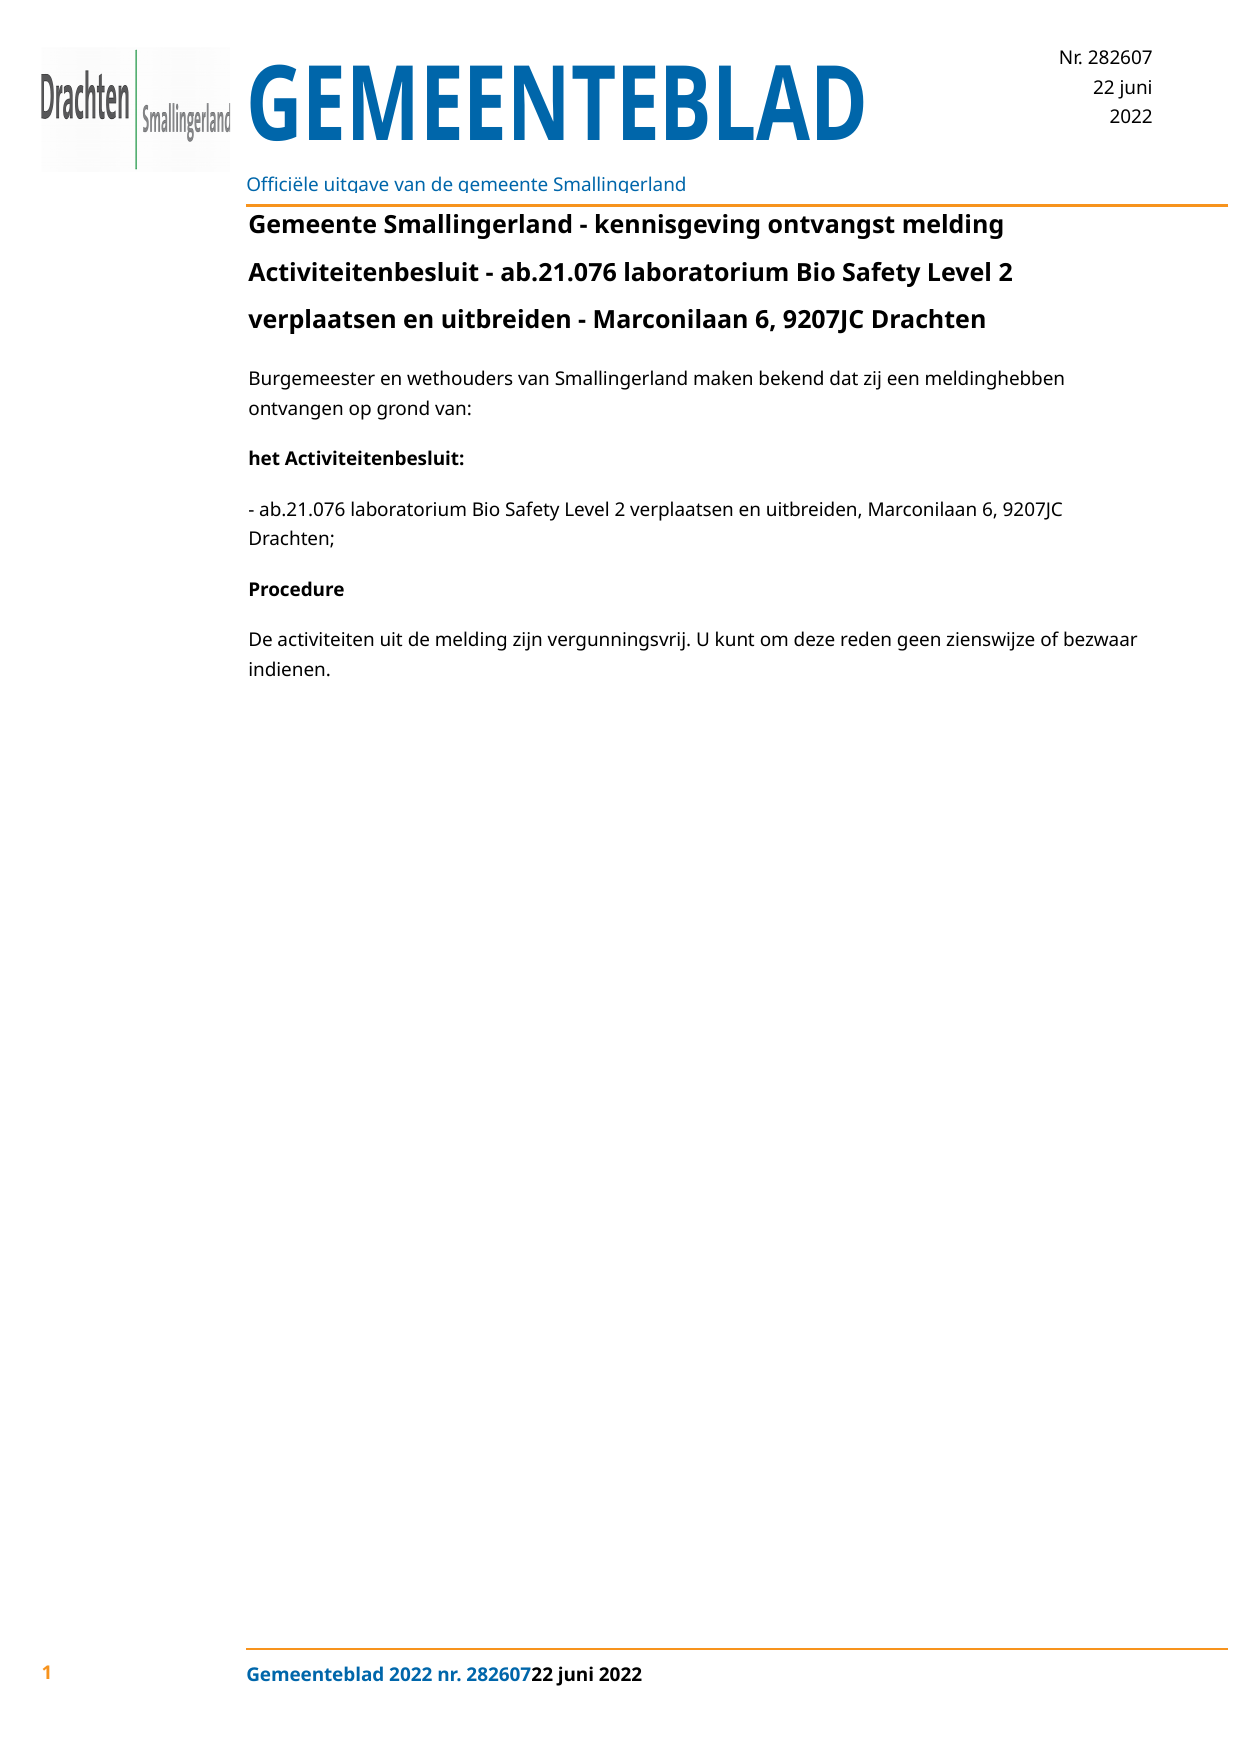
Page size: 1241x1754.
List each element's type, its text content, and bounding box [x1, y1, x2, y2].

picture [41, 47, 231, 172]
text Gemeente Smallingerland - kennisgeving ontvangst melding Activiteitenbesluit - ab.21.076 laboratorium Bio Safety Level 2 verplaatsen en uitbreiden - Marconilaan 6, 9207JC Drachten [248, 207, 1152, 336]
text Burgemeester en wethouders van Smallingerland maken bekend dat zij een meldinghebben ontvangen op grond van: [248, 366, 1152, 421]
text Procedure [248, 576, 1152, 602]
text - ab.21.076 laboratorium Bio Safety Level 2 verplaatsen en uitbreiden, Marconilaan 6, 9207JC Drachten; [248, 496, 1152, 551]
text De activiteiten uit de melding zijn vergunningsvrij. U kunt om deze reden geen zienswijze of bezwaar indienen. [248, 626, 1152, 682]
text het Activiteitenbesluit: [248, 446, 1152, 471]
